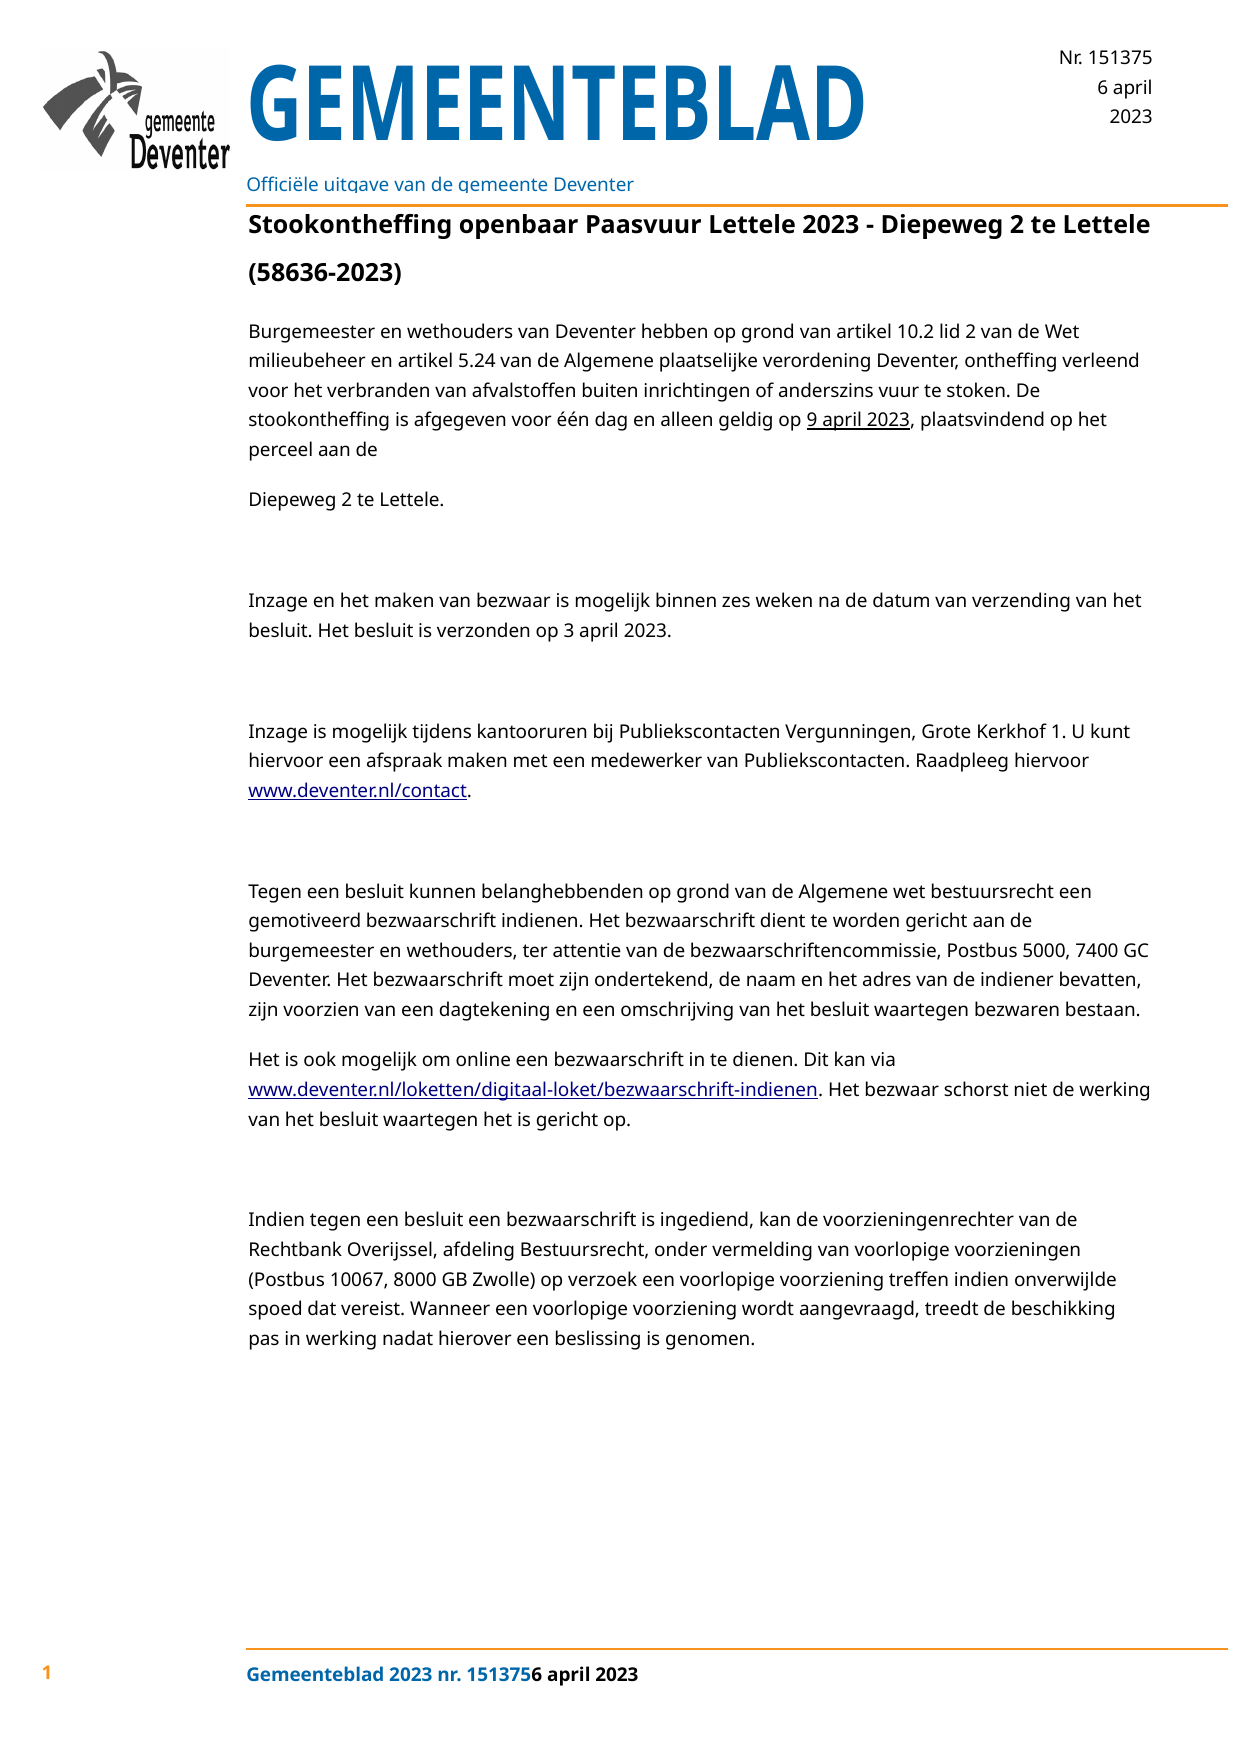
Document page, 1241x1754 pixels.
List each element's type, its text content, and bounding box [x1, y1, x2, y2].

text Tegen een besluit kunnen belanghebbenden op grond van de Algemene wet bestuursrecht een gemotiveerd bezwaarschrift indienen. Het bezwaarschrift dient te worden gericht aan de burgemeester en wethouders, ter attentie van de bezwaarschriftencommissie, Postbus 5000, 7400 GC Deventer. Het bezwaarschrift moet zijn ondertekend, de naam en het adres van de indiener bevatten, zijn voorzien van een dagtekening en een omschrijving van het besluit waartegen bezwaren bestaan. [248, 878, 1152, 1022]
text Het is ook mogelijk om online een bezwaarschrift in te dienen. Dit kan via www.deventer.nl/loketten/digitaal-loket/bezwaarschrift-indienen. Het bezwaar schorst niet de werking van het besluit waartegen het is gericht op. [248, 1047, 1152, 1132]
text Indien tegen een besluit een bezwaarschrift is ingediend, kan de voorzieningenrechter van de Rechtbank Overijssel, afdeling Bestuursrecht, onder vermelding van voorlopige voorzieningen (Postbus 10067, 8000 GB Zwolle) op verzoek een voorlopige voorziening treffen indien onverwijlde spoed dat vereist. Wanneer een voorlopige voorziening wordt aangevraagd, treedt de beschikking pas in werking nadat hierover een beslissing is genomen. [248, 1207, 1152, 1351]
text Diepeweg 2 te Lettele. [248, 487, 1152, 512]
text Stookontheffing openbaar Paasvuur Lettele 2023 - Diepeweg 2 te Lettele (58636-2023) [248, 207, 1152, 288]
picture [41, 47, 231, 172]
text Inzage en het maken van bezwaar is mogelijk binnen zes weken na de datum van verzending van het besluit. Het besluit is verzonden op 3 april 2023. [248, 587, 1152, 643]
text Burgemeester en wethouders van Deventer hebben op grond van artikel 10.2 lid 2 van de Wet milieubeheer en artikel 5.24 van de Algemene plaatselijke verordening Deventer, ontheffing verleend voor het verbranden van afvalstoffen buiten inrichtingen of anderszins vuur te stoken. De stookontheffing is afgegeven voor één dag en alleen geldig op 9 april 2023, plaatsvindend op het perceel aan de [248, 318, 1152, 462]
text Inzage is mogelijk tijdens kantooruren bij Publiekscontacten Vergunningen, Grote Kerkhof 1. U kunt hiervoor een afspraak maken met een medewerker van Publiekscontacten. Raadpleeg hiervoor www.deventer.nl/contact. [248, 718, 1152, 803]
